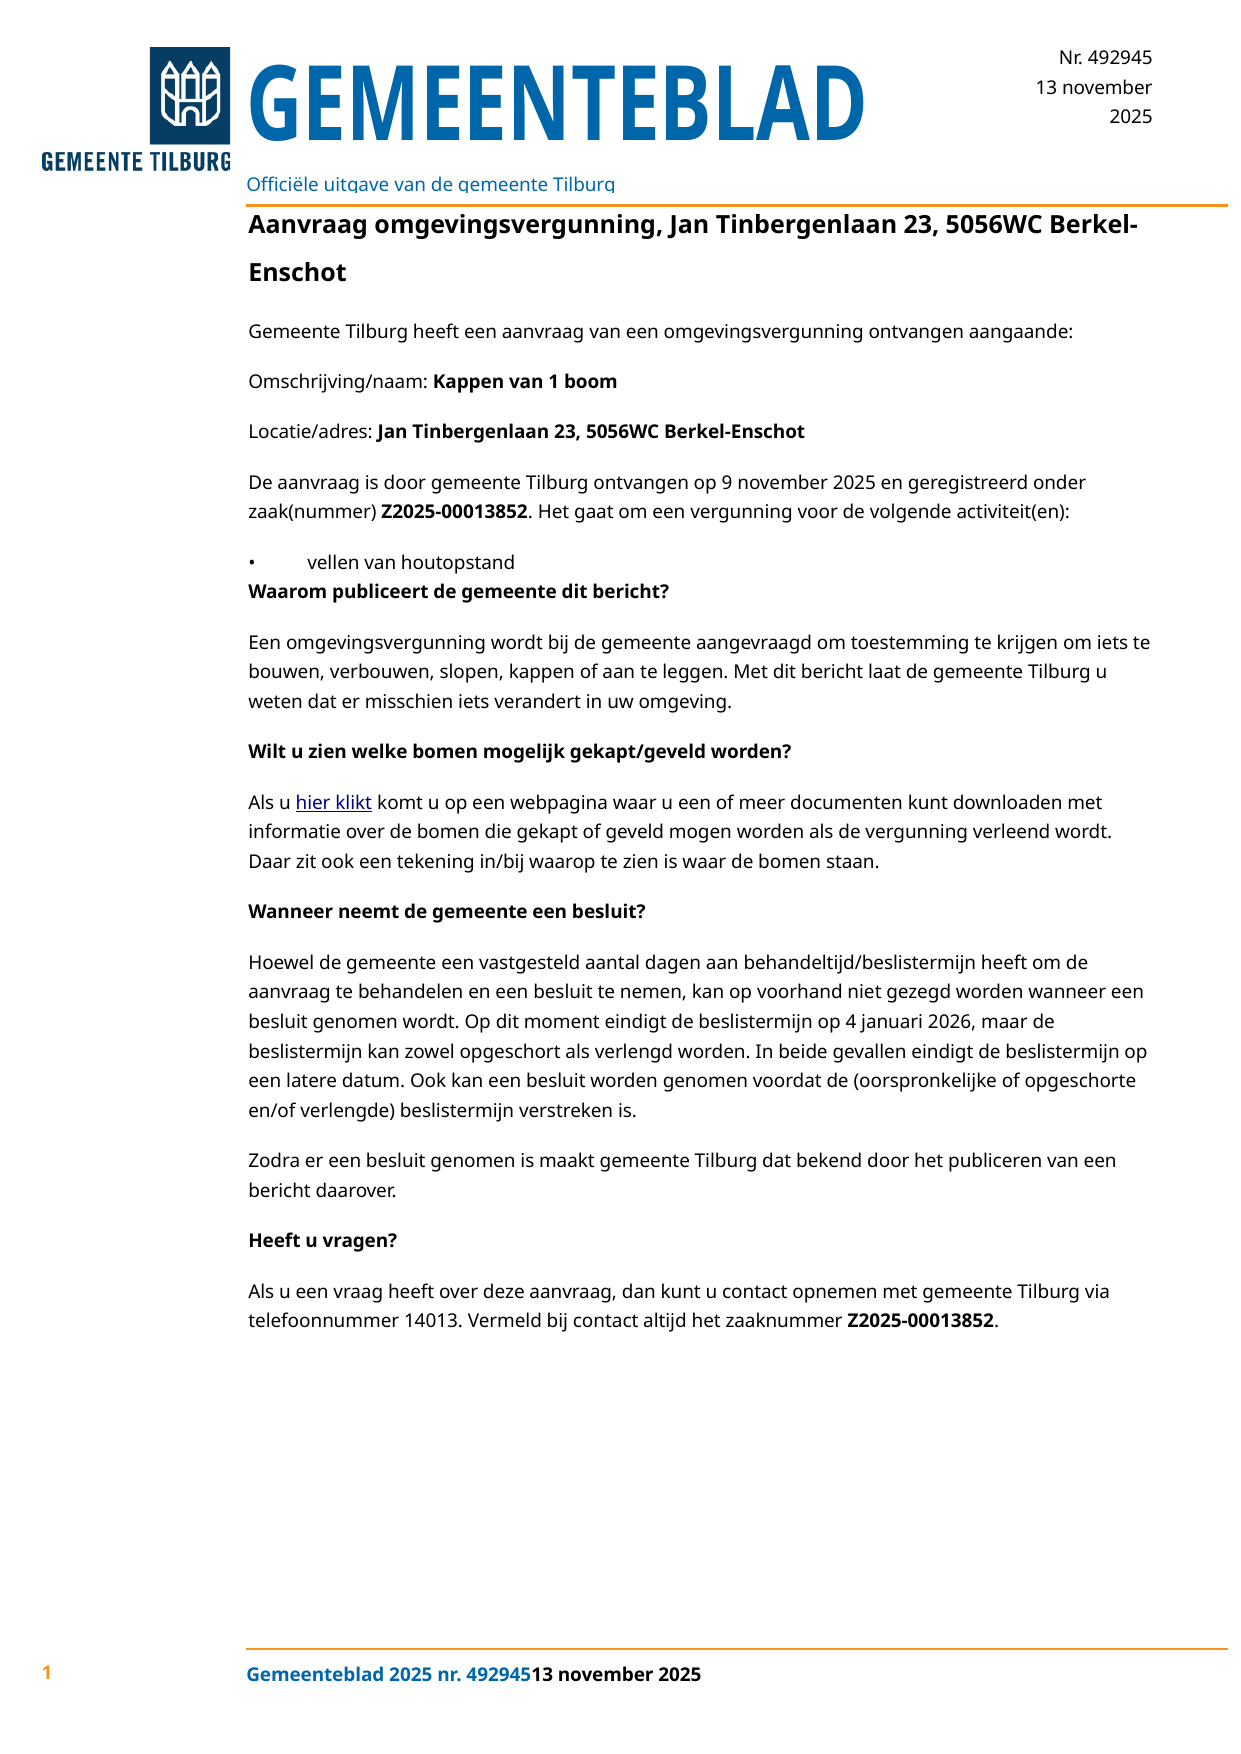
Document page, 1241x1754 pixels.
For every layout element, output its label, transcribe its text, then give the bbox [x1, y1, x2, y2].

text Hoewel de gemeente een vastgesteld aantal dagen aan behandeltijd/beslistermijn heeft om de aanvraag te behandelen en een besluit te nemen, kan op voorhand niet gezegd worden wanneer een besluit genomen wordt. Op dit moment eindigt de beslistermijn op 4 januari 2026, maar de beslistermijn kan zowel opgeschort als verlengd worden. In beide gevallen eindigt de beslistermijn op een latere datum. Ook kan een besluit worden genomen voordat de (oorspronkelijke of opgeschorte en/of verlengde) beslistermijn verstreken is. [248, 949, 1152, 1123]
text Als u hier klikt komt u op een webpagina waar u een of meer documenten kunt downloaden met informatie over de bomen die gekapt of geveld mogen worden als de vergunning verleend wordt. Daar zit ook een tekening in/bij waarop te zien is waar de bomen staan. [248, 789, 1152, 874]
list vellen van houtopstand [248, 549, 1152, 575]
text Wilt u zien welke bomen mogelijk gekapt/geveld worden? [248, 739, 1152, 764]
text Omschrijving/naam: Kappen van 1 boom [248, 368, 1152, 394]
text De aanvraag is door gemeente Tilburg ontvangen op 9 november 2025 en geregistreerd onder zaak(nummer) Z2025-00013852. Het gaat om een vergunning voor de volgende activiteit(en): [248, 469, 1152, 524]
text Heeft u vragen? [248, 1227, 1152, 1253]
picture [41, 47, 231, 172]
text Waarom publiceert de gemeente dit bericht? [248, 579, 1152, 604]
text Een omgevingsvergunning wordt bij de gemeente aangevraagd om toestemming te krijgen om iets te bouwen, verbouwen, slopen, kappen of aan te leggen. Met dit bericht laat de gemeente Tilburg u weten dat er misschien iets verandert in uw omgeving. [248, 629, 1152, 714]
text Aanvraag omgevingsvergunning, Jan Tinbergenlaan 23, 5056WC Berkel-Enschot [248, 207, 1152, 288]
text Zodra er een besluit genomen is maakt gemeente Tilburg dat bekend door het publiceren van een bericht daarover. [248, 1147, 1152, 1203]
text Wanneer neemt de gemeente een besluit? [248, 899, 1152, 924]
text Als u een vraag heeft over deze aanvraag, dan kunt u contact opnemen met gemeente Tilburg via telefoonnummer 14013. Vermeld bij contact altijd het zaaknummer Z2025-00013852. [248, 1278, 1152, 1333]
text Gemeente Tilburg heeft een aanvraag van een omgevingsvergunning ontvangen aangaande: [248, 318, 1152, 344]
text Locatie/adres: Jan Tinbergenlaan 23, 5056WC Berkel-Enschot [248, 419, 1152, 444]
